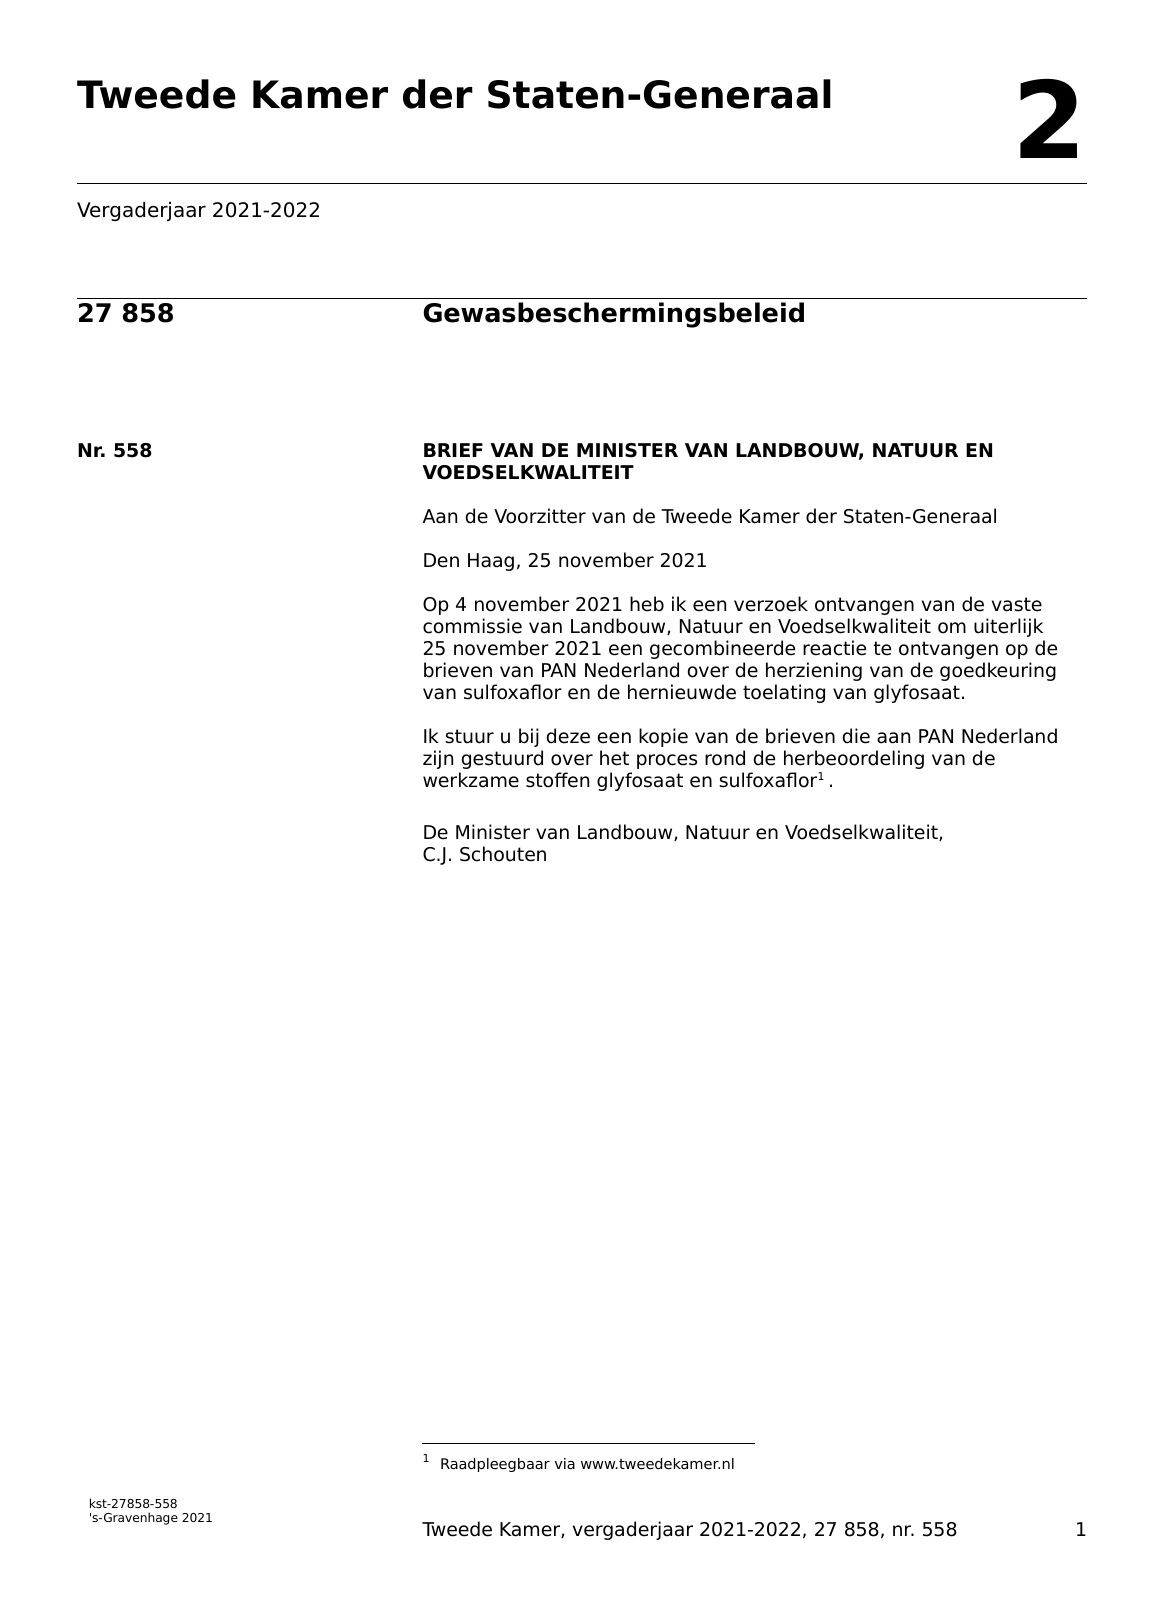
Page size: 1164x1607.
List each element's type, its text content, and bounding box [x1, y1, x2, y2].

text 's-Gravenhage 2021 [88, 1511, 323, 1525]
subtitle 27 858 Gewasbeschermingsbeleid [77, 299, 1087, 329]
text Den Haag, 25 november 2021 [422, 550, 1087, 572]
text Aan de Voorzitter van de Tweede Kamer der Staten-Generaal [422, 506, 1087, 528]
table_cell Vergaderjaar 2021-2022 [77, 184, 1087, 298]
table_header Tweede Kamer der Staten-Generaal [77, 59, 886, 183]
table_header 2 [886, 59, 1087, 183]
subtitle Nr. 558 BRIEF VAN DE MINISTER VAN LANDBOUW, NATUUR EN VOEDSELKWALITEIT [77, 440, 1087, 484]
text Op 4 november 2021 heb ik een verzoek ontvangen van de vaste commissie van Landbouw, Natuur en Voedselkwaliteit om uiterlijk 25 november 2021 een gecombineerde reactie te ontvangen op de brieven van PAN Nederland over de herziening van de goedkeuring van sulfoxaflor en de hernieuwde toelating van glyfosaat. [422, 594, 1087, 704]
text Raadpleegbaar via www.tweedekamer.nl [422, 1452, 1087, 1474]
text Ik stuur u bij deze een kopie van de brieven die aan PAN Nederland zijn gestuurd over het proces rond de herbeoordeling van de werkzame stoffen glyfosaat en sulfoxaflor. [422, 726, 1087, 792]
text De Minister van Landbouw, Natuur en Voedselkwaliteit, C.J. Schouten [422, 822, 1087, 866]
text kst-27858-558 [88, 1497, 323, 1511]
